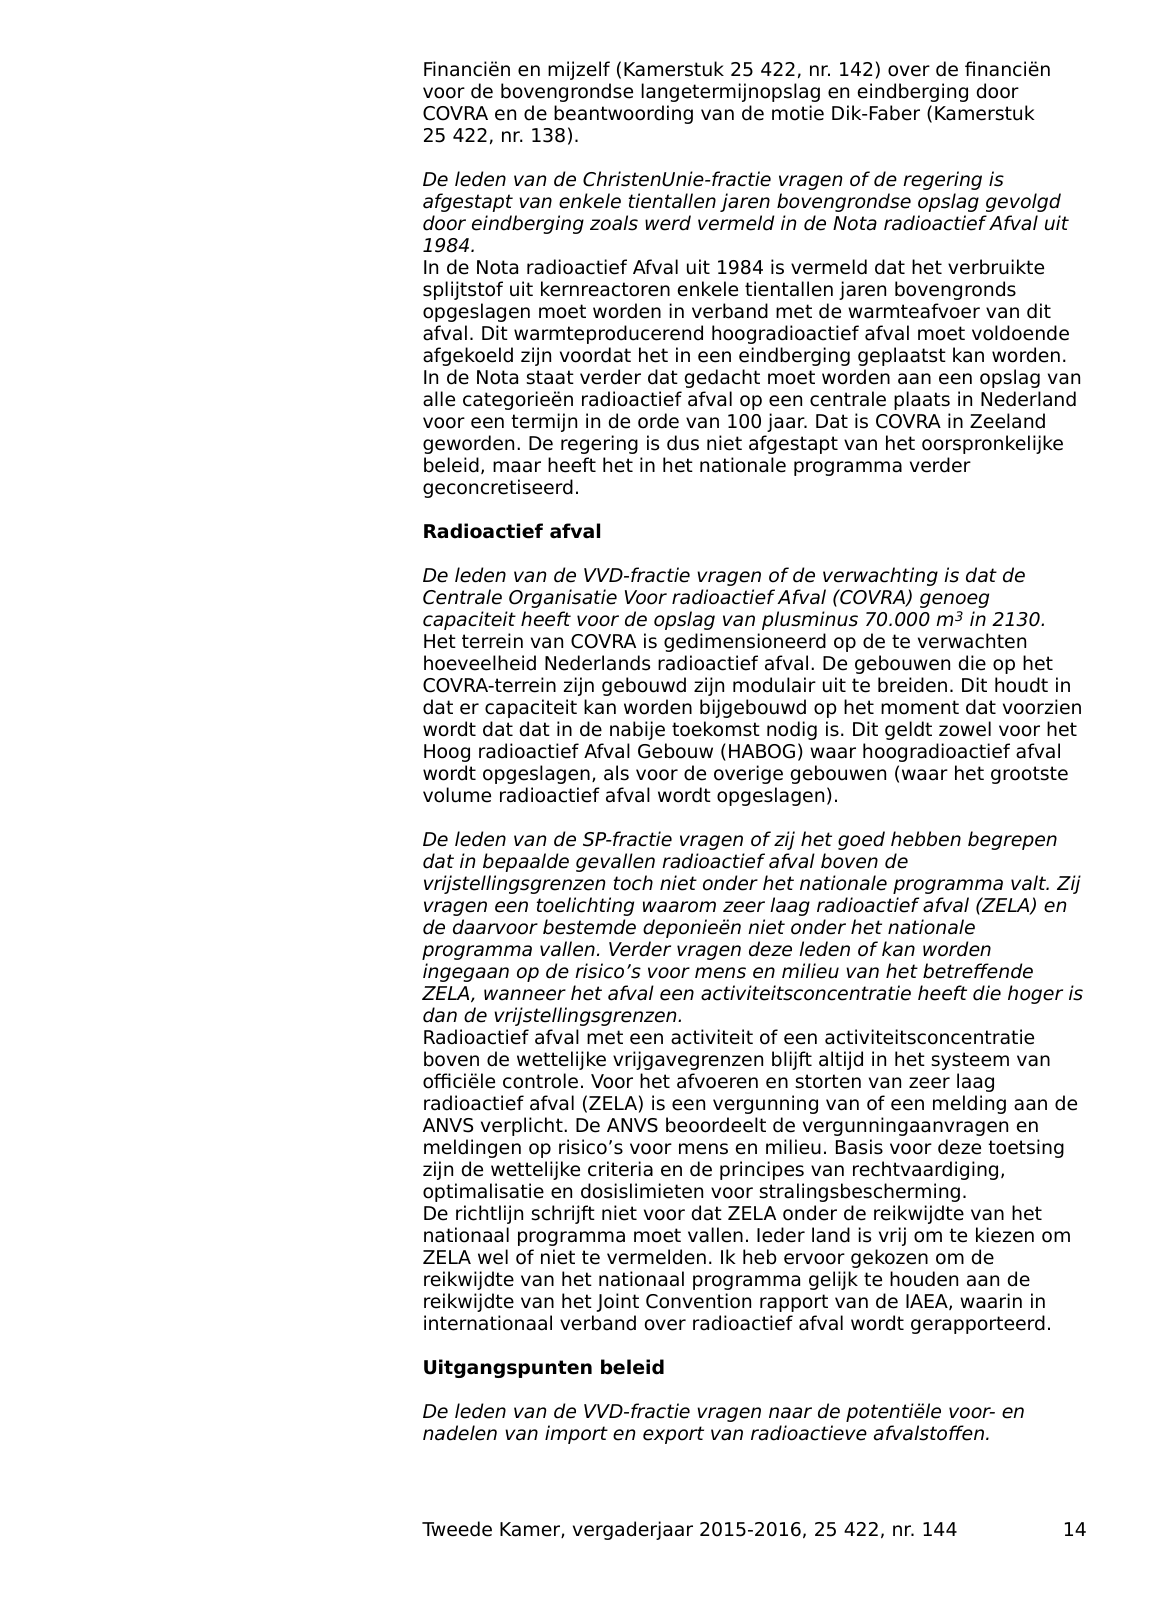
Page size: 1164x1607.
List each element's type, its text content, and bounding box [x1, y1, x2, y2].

text De leden van de ChristenUnie-fractie vragen of de regering is afgestapt van enkele tientallen jaren bovengrondse opslag gevolgd door eindberging zoals werd vermeld in de Nota radioactief Afval uit 1984. [422, 169, 1087, 257]
text De leden van de SP-fractie vragen of zij het goed hebben begrepen dat in bepaalde gevallen radioactief afval boven de vrijstellingsgrenzen toch niet onder het nationale programma valt. Zij vragen een toelichting waarom zeer laag radioactief afval (ZELA) en de daarvoor bestemde deponieën niet onder het nationale programma vallen. Verder vragen deze leden of kan worden ingegaan op de risico’s voor mens en milieu van het betreffende ZELA, wanneer het afval een activiteitsconcentratie heeft die hoger is dan de vrijstellingsgrenzen. [422, 829, 1087, 1027]
text De richtlijn schrijft niet voor dat ZELA onder de reikwijdte van het nationaal programma moet vallen. Ieder land is vrij om te kiezen om ZELA wel of niet te vermelden. Ik heb ervoor gekozen om de reikwijdte van het nationaal programma gelijk te houden aan de reikwijdte van het Joint Convention rapport van de IAEA, waarin in internationaal verband over radioactief afval wordt gerapporteerd. [422, 1203, 1087, 1335]
subtitle Radioactief afval [422, 521, 1087, 543]
subtitle Uitgangspunten beleid [422, 1357, 1087, 1379]
text Het terrein van COVRA is gedimensioneerd op de te verwachten hoeveelheid Nederlands radioactief afval. De gebouwen die op het COVRA-terrein zijn gebouwd zijn modulair uit te breiden. Dit houdt in dat er capaciteit kan worden bijgebouwd op het moment dat voorzien wordt dat dat in de nabije toekomst nodig is. Dit geldt zowel voor het Hoog radioactief Afval Gebouw (HABOG) waar hoogradioactief afval wordt opgeslagen, als voor de overige gebouwen (waar het grootste volume radioactief afval wordt opgeslagen). [422, 631, 1087, 807]
text De leden van de VVD-fractie vragen naar de potentiële voor- en nadelen van import en export van radioactieve afvalstoffen. [422, 1401, 1087, 1445]
text Radioactief afval met een activiteit of een activiteitsconcentratie boven de wettelijke vrijgavegrenzen blijft altijd in het systeem van officiële controle. Voor het afvoeren en storten van zeer laag radioactief afval (ZELA) is een vergunning van of een melding aan de ANVS verplicht. De ANVS beoordeelt de vergunningaanvragen en meldingen op risico’s voor mens en milieu. Basis voor deze toetsing zijn de wettelijke criteria en de principes van rechtvaardiging, optimalisatie en dosislimieten voor stralingsbescherming. [422, 1027, 1087, 1203]
text Financiën en mijzelf (Kamerstuk 25 422, nr. 142) over de financiën voor de bovengrondse langetermijnopslag en eindberging door COVRA en de beantwoording van de motie Dik-Faber (Kamerstuk 25 422, nr. 138). [422, 59, 1087, 147]
text In de Nota radioactief Afval uit 1984 is vermeld dat het verbruikte splijtstof uit kernreactoren enkele tientallen jaren bovengronds opgeslagen moet worden in verband met de warmteafvoer van dit afval. Dit warmteproducerend hoogradioactief afval moet voldoende afgekoeld zijn voordat het in een eindberging geplaatst kan worden. In de Nota staat verder dat gedacht moet worden aan een opslag van alle categorieën radioactief afval op een centrale plaats in Nederland voor een termijn in de orde van 100 jaar. Dat is COVRA in Zeeland geworden. De regering is dus niet afgestapt van het oorspronkelijke beleid, maar heeft het in het nationale programma verder geconcretiseerd. [422, 257, 1087, 499]
text De leden van de VVD-fractie vragen of de verwachting is dat de Centrale Organisatie Voor radioactief Afval (COVRA) genoeg capaciteit heeft voor de opslag van plusminus 70.000 m3 in 2130. [422, 565, 1087, 631]
